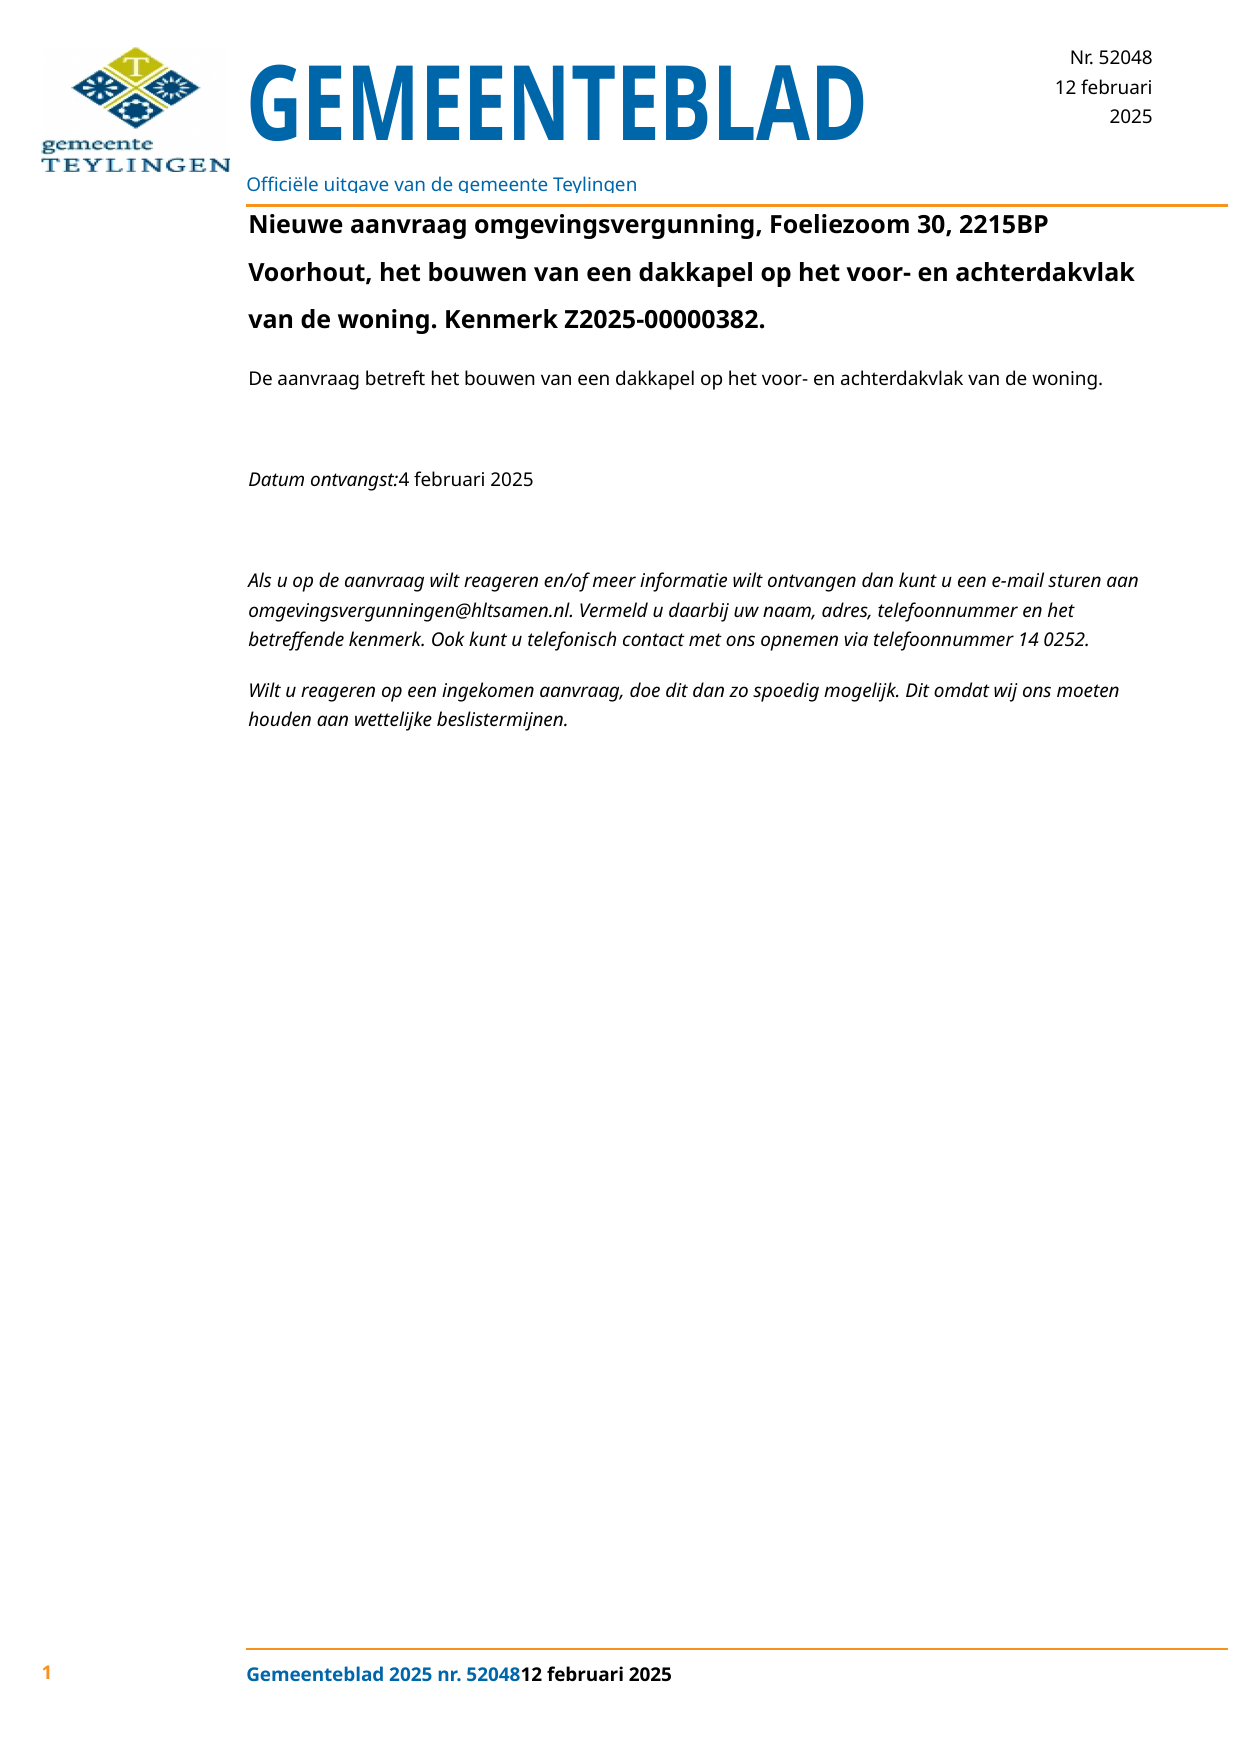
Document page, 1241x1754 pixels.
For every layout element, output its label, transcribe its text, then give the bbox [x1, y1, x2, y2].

text Wilt u reageren op een ingekomen aanvraag, doe dit dan zo spoedig mogelijk. Dit omdat wij ons moeten houden aan wettelijke beslistermijnen. [248, 677, 1152, 732]
text Nieuwe aanvraag omgevingsvergunning, Foeliezoom 30, 2215BP Voorhout, het bouwen van een dakkapel op het voor- en achterdakvlak van de woning. Kenmerk Z2025-00000382. [248, 207, 1152, 336]
picture [41, 47, 231, 172]
text De aanvraag betreft het bouwen van een dakkapel op het voor- en achterdakvlak van de woning. [248, 366, 1152, 391]
text Datum ontvangst:4 februari 2025 [248, 466, 1152, 492]
text Als u op de aanvraag wilt reageren en/of meer informatie wilt ontvangen dan kunt u een e-mail sturen aan omgevingsvergunningen@hltsamen.nl. Vermeld u daarbij uw naam, adres, telefoonnummer en het betreffende kenmerk. Ook kunt u telefonisch contact met ons opnemen via telefoonnummer 14 0252. [248, 567, 1152, 652]
